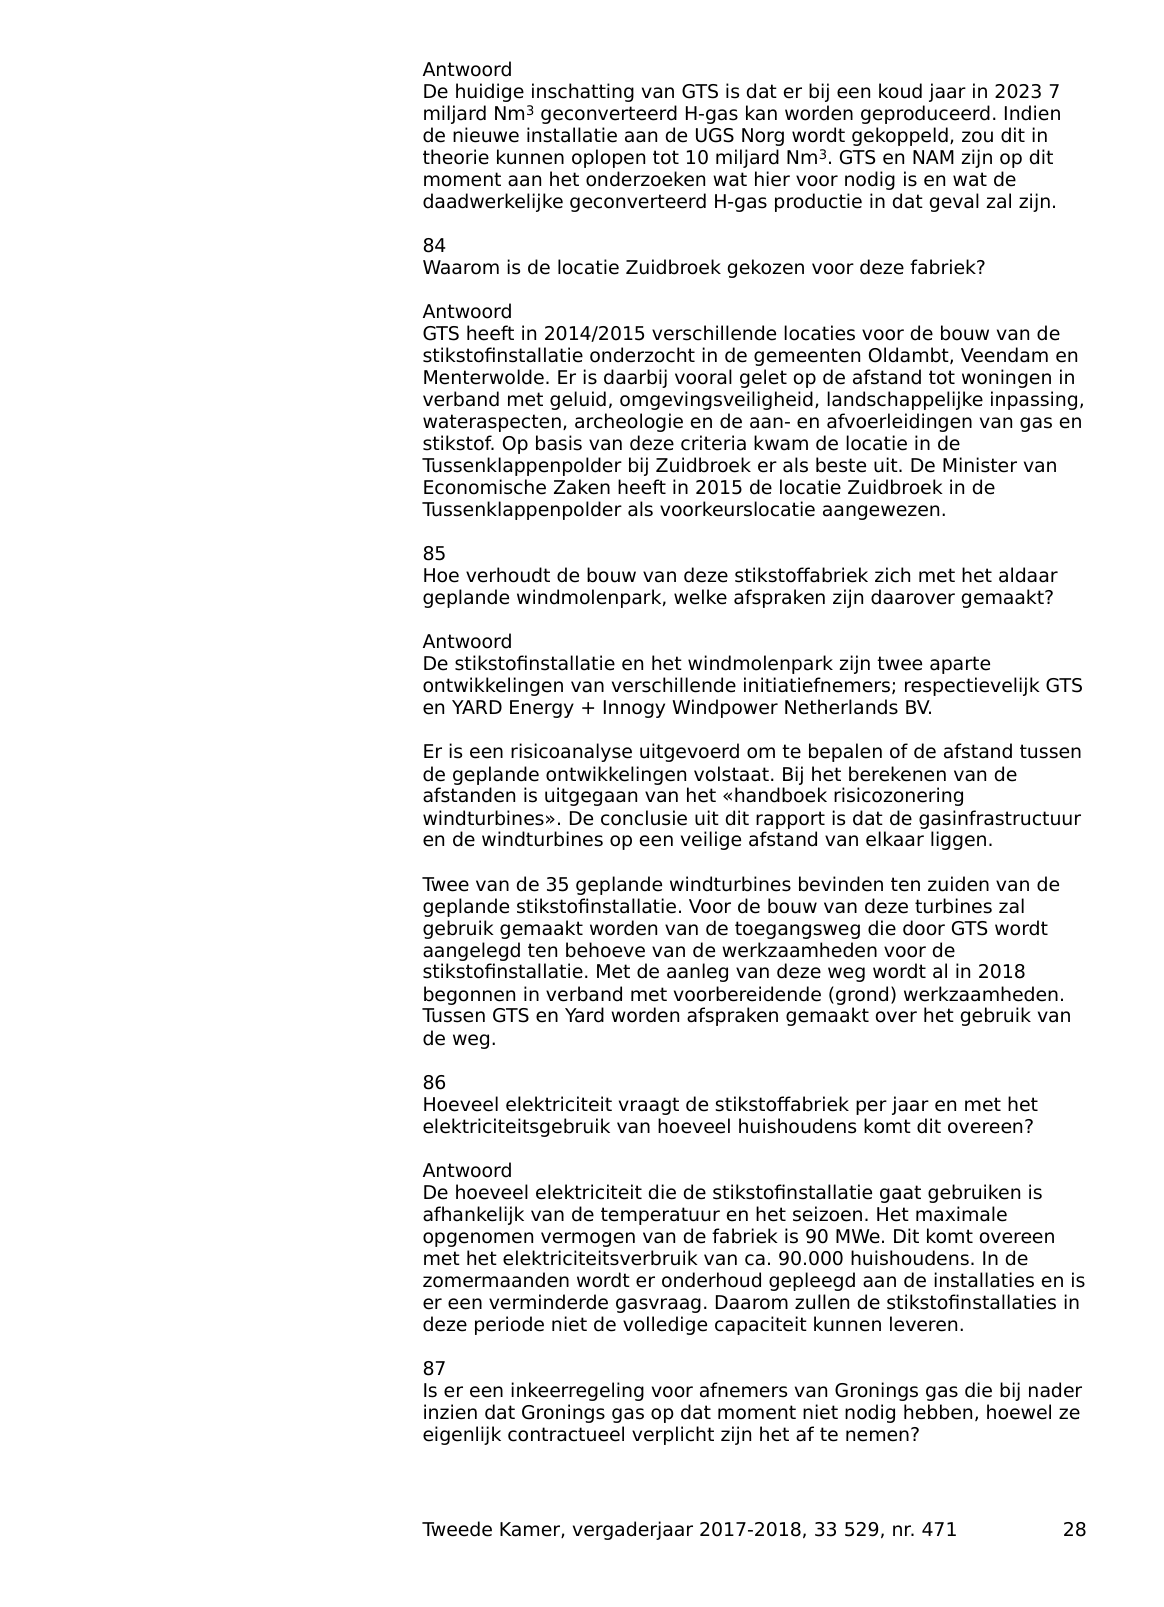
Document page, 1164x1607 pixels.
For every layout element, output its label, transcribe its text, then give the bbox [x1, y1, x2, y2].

text Is er een inkeerregeling voor afnemers van Gronings gas die bij nader inzien dat Gronings gas op dat moment niet nodig hebben, hoewel ze eigenlijk contractueel verplicht zijn het af te nemen? [422, 1380, 1087, 1446]
text Waarom is de locatie Zuidbroek gekozen voor deze fabriek? [422, 257, 1087, 279]
text 86 [422, 1072, 1087, 1093]
text De huidige inschatting van GTS is dat er bij een koud jaar in 2023 7 miljard Nm3 geconverteerd H-gas kan worden geproduceerd. Indien de nieuwe installatie aan de UGS Norg wordt gekoppeld, zou dit in theorie kunnen oplopen tot 10 miljard Nm3. GTS en NAM zijn op dit moment aan het onderzoeken wat hier voor nodig is en wat de daadwerkelijke geconverteerd H-gas productie in dat geval zal zijn. [422, 81, 1087, 213]
text GTS heeft in 2014/2015 verschillende locaties voor de bouw van de stikstofinstallatie onderzocht in de gemeenten Oldambt, Veendam en Menterwolde. Er is daarbij vooral gelet op de afstand tot woningen in verband met geluid, omgevingsveiligheid, landschappelijke inpassing, wateraspecten, archeologie en de aan- en afvoerleidingen van gas en stikstof. Op basis van deze criteria kwam de locatie in de Tussenklappenpolder bij Zuidbroek er als beste uit. De Minister van Economische Zaken heeft in 2015 de locatie Zuidbroek in de Tussenklappenpolder als voorkeurslocatie aangewezen. [422, 323, 1087, 521]
text 84 [422, 235, 1087, 257]
text Antwoord [422, 301, 1087, 323]
text Er is een risicoanalyse uitgevoerd om te bepalen of de afstand tussen de geplande ontwikkelingen volstaat. Bij het berekenen van de afstanden is uitgegaan van het «handboek risicozonering windturbines». De conclusie uit dit rapport is dat de gasinfrastructuur en de windturbines op een veilige afstand van elkaar liggen. [422, 741, 1087, 851]
text Antwoord [422, 631, 1087, 653]
text De hoeveel elektriciteit die de stikstofinstallatie gaat gebruiken is afhankelijk van de temperatuur en het seizoen. Het maximale opgenomen vermogen van de fabriek is 90 MWe. Dit komt overeen met het elektriciteitsverbruik van ca. 90.000 huishoudens. In de zomermaanden wordt er onderhoud gepleegd aan de installaties en is er een verminderde gasvraag. Daarom zullen de stikstofinstallaties in deze periode niet de volledige capaciteit kunnen leveren. [422, 1182, 1087, 1336]
text Hoe verhoudt de bouw van deze stikstoffabriek zich met het aldaar geplande windmolenpark, welke afspraken zijn daarover gemaakt? [422, 565, 1087, 609]
text De stikstofinstallatie en het windmolenpark zijn twee aparte ontwikkelingen van verschillende initiatiefnemers; respectievelijk GTS en YARD Energy + Innogy Windpower Netherlands BV. [422, 653, 1087, 719]
text 87 [422, 1358, 1087, 1380]
text Antwoord [422, 59, 1087, 81]
text Hoeveel elektriciteit vraagt de stikstoffabriek per jaar en met het elektriciteitsgebruik van hoeveel huishoudens komt dit overeen? [422, 1093, 1087, 1137]
text Antwoord [422, 1160, 1087, 1182]
text Twee van de 35 geplande windturbines bevinden ten zuiden van de geplande stikstofinstallatie. Voor de bouw van deze turbines zal gebruik gemaakt worden van de toegangsweg die door GTS wordt aangelegd ten behoeve van de werkzaamheden voor de stikstofinstallatie. Met de aanleg van deze weg wordt al in 2018 begonnen in verband met voorbereidende (grond) werkzaamheden. Tussen GTS en Yard worden afspraken gemaakt over het gebruik van de weg. [422, 873, 1087, 1049]
text 85 [422, 543, 1087, 565]
